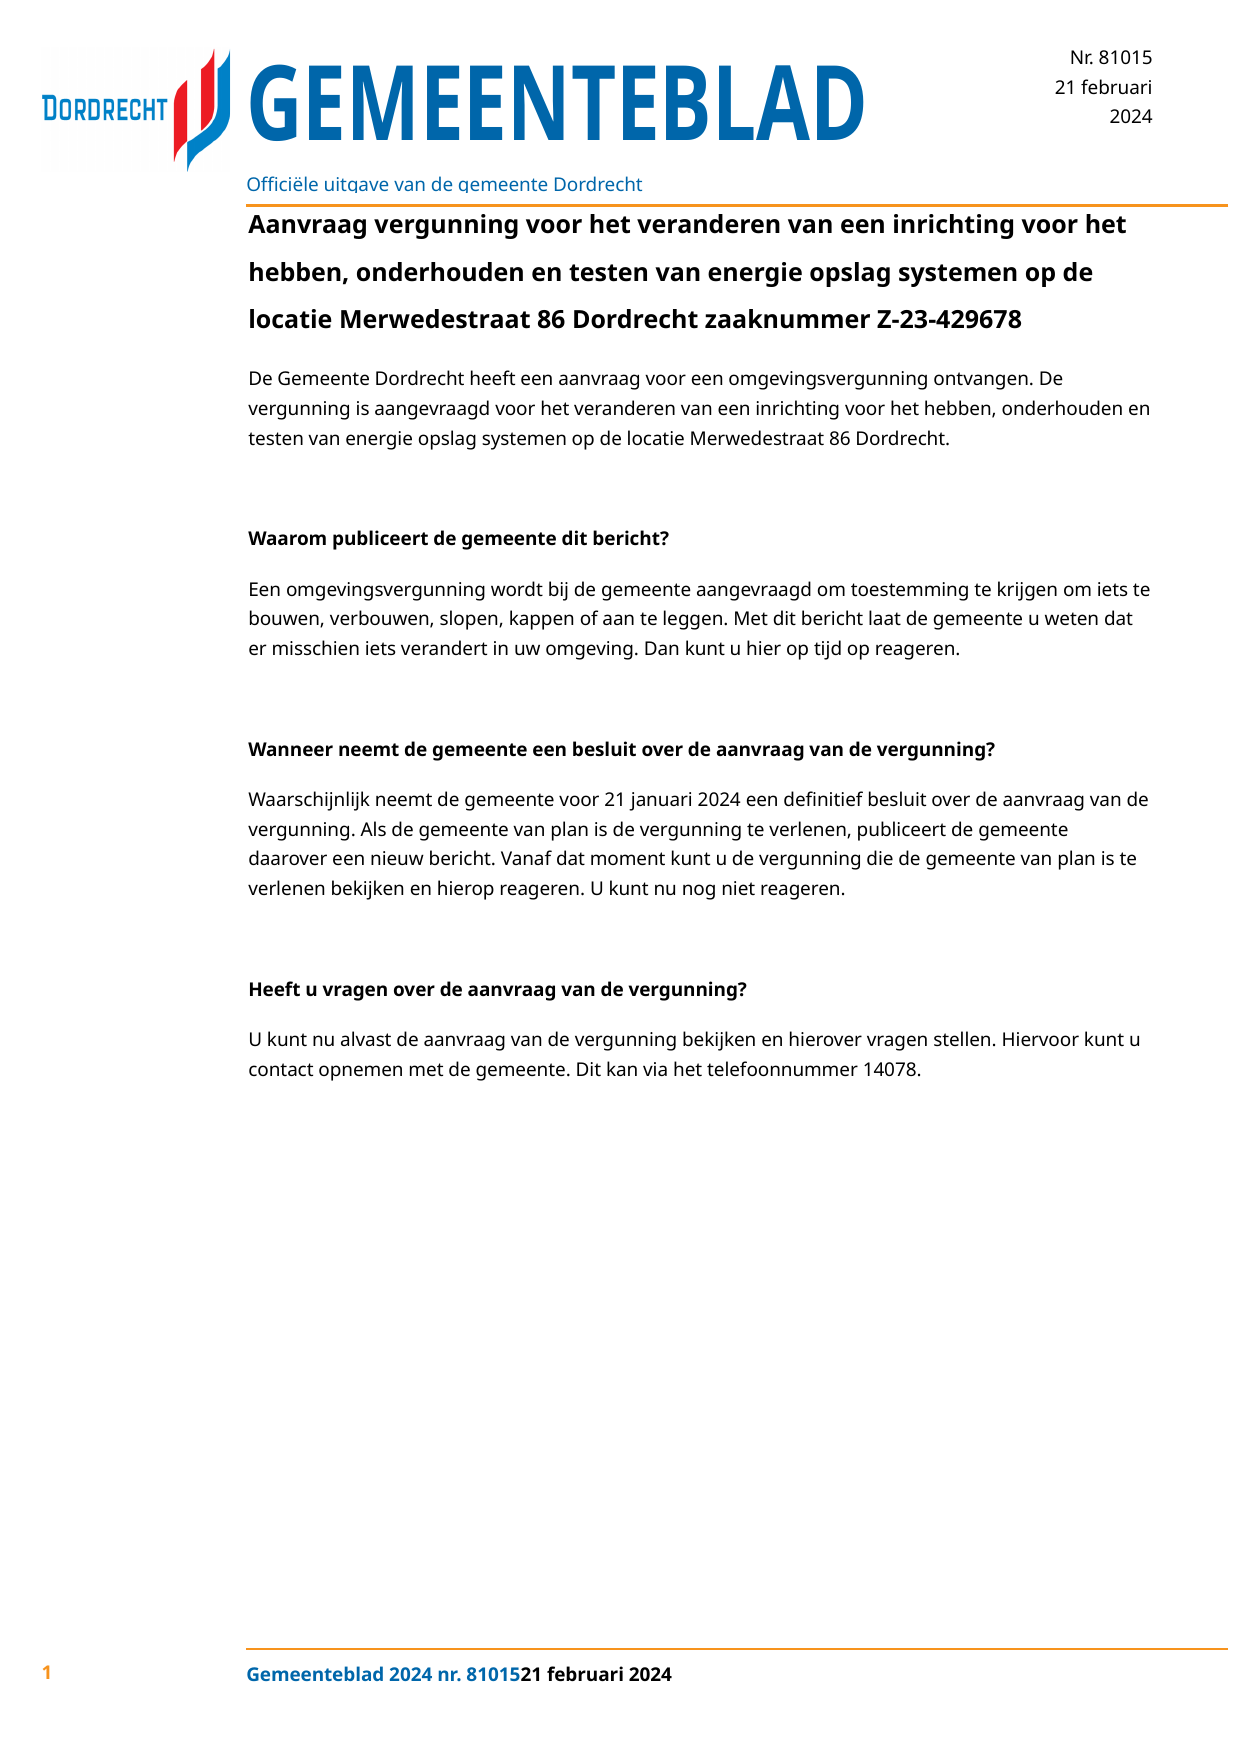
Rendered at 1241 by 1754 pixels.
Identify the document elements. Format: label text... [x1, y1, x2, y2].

text De Gemeente Dordrecht heeft een aanvraag voor een omgevingsvergunning ontvangen. De vergunning is aangevraagd voor het veranderen van een inrichting voor het hebben, onderhouden en testen van energie opslag systemen op de locatie Merwedestraat 86 Dordrecht. [248, 366, 1152, 450]
text Aanvraag vergunning voor het veranderen van een inrichting voor het hebben, onderhouden en testen van energie opslag systemen op de locatie Merwedestraat 86 Dordrecht zaaknummer Z-23-429678 [248, 207, 1152, 336]
picture [41, 47, 231, 172]
text Heeft u vragen over de aanvraag van de vergunning? [248, 976, 1152, 1002]
text U kunt nu alvast de aanvraag van de vergunning bekijken en hierover vragen stellen. Hiervoor kunt u contact opnemen met de gemeente. Dit kan via het telefoonnummer 14078. [248, 1026, 1152, 1082]
text Een omgevingsvergunning wordt bij de gemeente aangevraagd om toestemming te krijgen om iets te bouwen, verbouwen, slopen, kappen of aan te leggen. Met dit bericht laat de gemeente u weten dat er misschien iets verandert in uw omgeving. Dan kunt u hier op tijd op reageren. [248, 576, 1152, 661]
text Waarschijnlijk neemt de gemeente voor 21 januari 2024 een definitief besluit over de aanvraag van de vergunning. Als de gemeente van plan is de vergunning te verlenen, publiceert de gemeente daarover een nieuw bericht. Vanaf dat moment kunt u de vergunning die de gemeente van plan is te verlenen bekijken en hierop reageren. U kunt nu nog niet reageren. [248, 786, 1152, 901]
text Wanneer neemt de gemeente een besluit over de aanvraag van de vergunning? [248, 736, 1152, 762]
text Waarom publiceert de gemeente dit bericht? [248, 526, 1152, 551]
